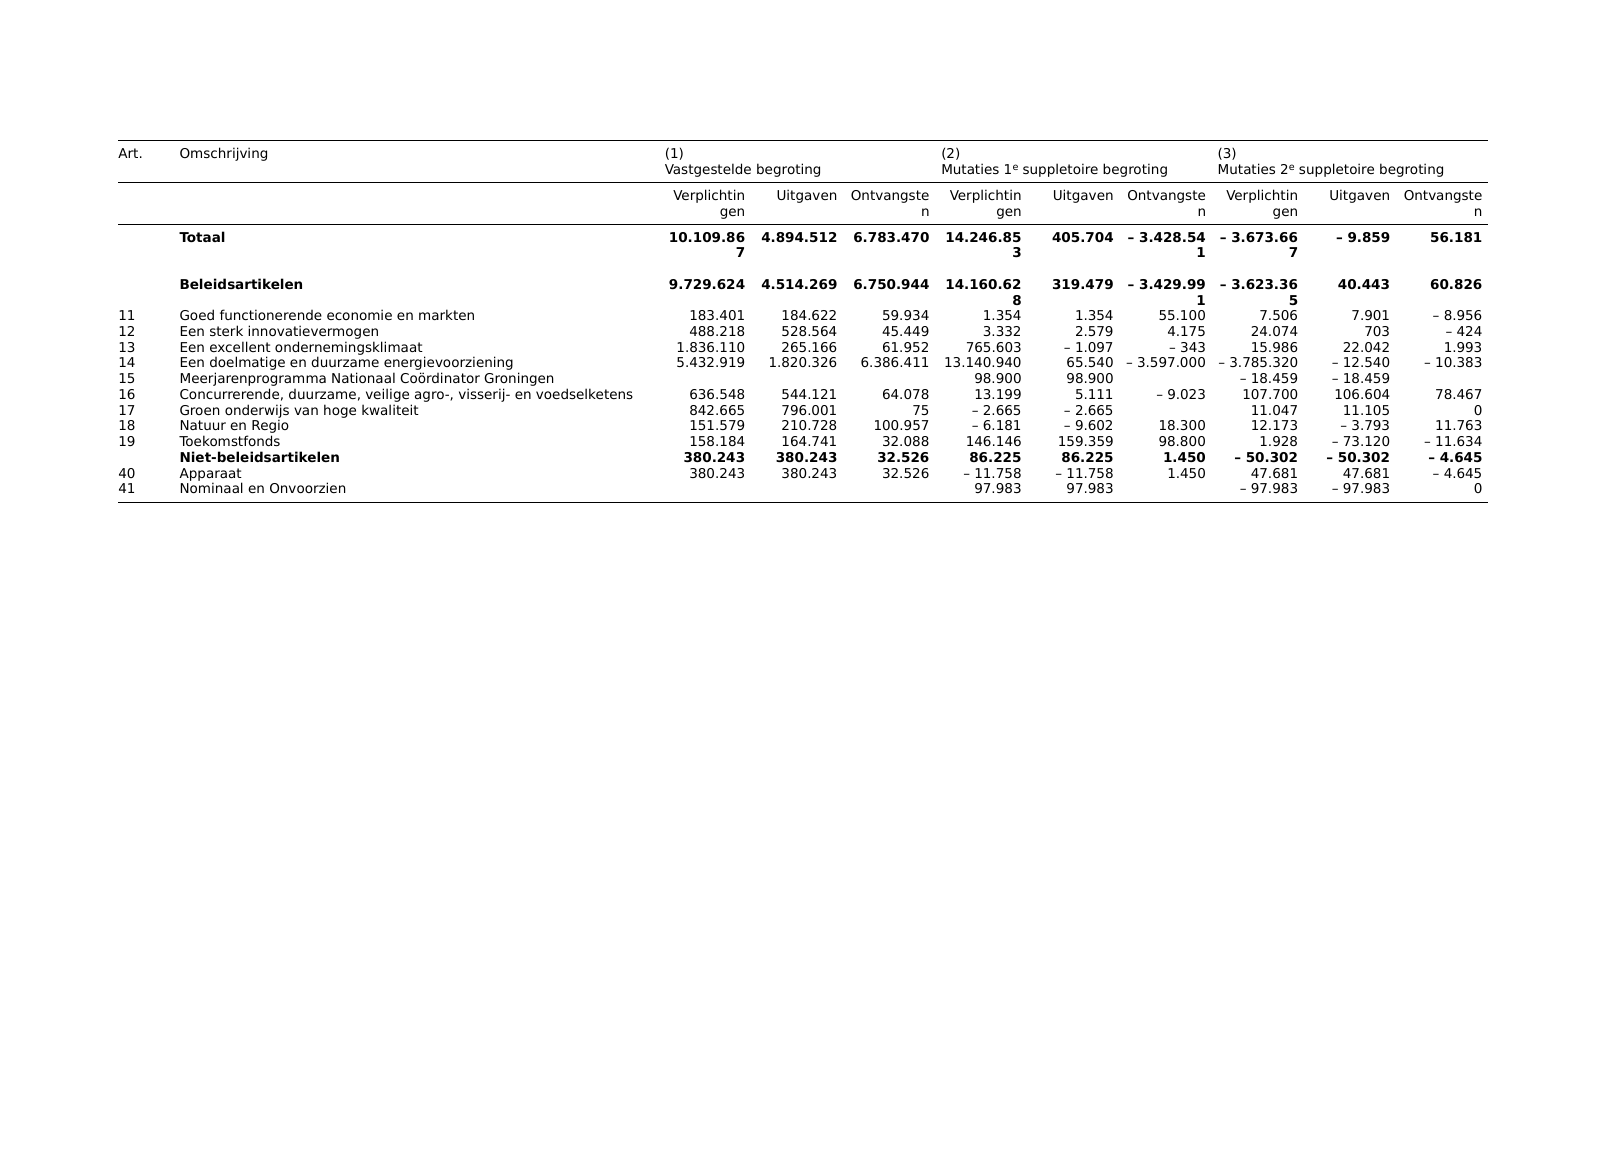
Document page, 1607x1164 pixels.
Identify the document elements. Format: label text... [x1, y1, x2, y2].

table_cell Totaal [173, 225, 659, 261]
table_cell Ontvangsten [1396, 183, 1488, 224]
table_cell 65.540 [1027, 355, 1119, 371]
table_cell 107.700 [1212, 387, 1304, 402]
table_cell – 97.983 [1304, 481, 1396, 502]
table_cell 703 [1304, 324, 1396, 339]
table_cell – 1.097 [1027, 340, 1119, 355]
table_cell – 2.665 [935, 403, 1027, 418]
table_cell 1.836.110 [659, 340, 751, 355]
table_cell – 343 [1119, 340, 1212, 355]
table_cell 5.111 [1027, 387, 1119, 402]
table_cell 2.579 [1027, 324, 1119, 339]
table_header (2) Mutaties 1e suppletoire begroting [935, 141, 1212, 182]
table_cell [935, 261, 1027, 277]
table_cell – 11.758 [1027, 465, 1119, 481]
table_cell – 11.758 [935, 465, 1027, 481]
table_cell Nominaal en Onvoorzien [173, 481, 659, 502]
table_cell 7.506 [1212, 308, 1304, 324]
table_cell 14.160.628 [935, 277, 1027, 308]
table_cell 544.121 [751, 387, 843, 402]
table_cell Goed functionerende economie en markten [173, 308, 659, 324]
table_cell 319.479 [1027, 277, 1119, 308]
table_cell 6.750.944 [843, 277, 935, 308]
table_cell – 11.634 [1396, 434, 1488, 450]
table_cell 1.993 [1396, 340, 1488, 355]
table_cell – 73.120 [1304, 434, 1396, 450]
table_cell [1119, 261, 1212, 277]
table_cell 22.042 [1304, 340, 1396, 355]
table_cell Uitgaven [751, 183, 843, 224]
table_cell – 3.673.667 [1212, 225, 1304, 261]
table_cell 16 [118, 387, 173, 402]
table_cell – 3.623.365 [1212, 277, 1304, 308]
table_cell 11 [118, 308, 173, 324]
table_cell [173, 261, 659, 277]
table_cell 60.826 [1396, 277, 1488, 308]
table_cell Een doelmatige en duurzame energievoorziening [173, 355, 659, 371]
table_cell 40 [118, 465, 173, 481]
table_cell [1396, 371, 1488, 387]
table_cell [659, 481, 751, 502]
table_cell 32.526 [843, 465, 935, 481]
table_cell – 50.302 [1212, 450, 1304, 465]
table_cell 45.449 [843, 324, 935, 339]
table_cell 11.105 [1304, 403, 1396, 418]
table_cell – 10.383 [1396, 355, 1488, 371]
table_cell – 8.956 [1396, 308, 1488, 324]
table_cell 765.603 [935, 340, 1027, 355]
table_cell 380.243 [751, 450, 843, 465]
table_cell 86.225 [1027, 450, 1119, 465]
table_cell [659, 261, 751, 277]
table_cell 98.900 [935, 371, 1027, 387]
table_cell – 18.459 [1304, 371, 1396, 387]
table_cell [173, 183, 659, 224]
table_cell 14 [118, 355, 173, 371]
table_cell – 50.302 [1304, 450, 1396, 465]
table_cell [659, 371, 751, 387]
table_cell 183.401 [659, 308, 751, 324]
table_cell 6.783.470 [843, 225, 935, 261]
table_cell Concurrerende, duurzame, veilige agro-, visserij- en voedselketens [173, 387, 659, 402]
table_cell [751, 371, 843, 387]
table_cell 158.184 [659, 434, 751, 450]
table_cell 98.800 [1119, 434, 1212, 450]
table_cell 1.354 [935, 308, 1027, 324]
table_cell Uitgaven [1304, 183, 1396, 224]
table_cell – 2.665 [1027, 403, 1119, 418]
table_cell [1119, 481, 1212, 502]
table_cell 380.243 [751, 465, 843, 481]
table_cell 12 [118, 324, 173, 339]
table_cell 210.728 [751, 418, 843, 434]
table_cell 380.243 [659, 465, 751, 481]
table_cell 61.952 [843, 340, 935, 355]
table_cell Beleidsartikelen [173, 277, 659, 308]
table_cell Verplichtingen [935, 183, 1027, 224]
table_cell 55.100 [1119, 308, 1212, 324]
table_cell Groen onderwijs van hoge kwaliteit [173, 403, 659, 418]
table_cell 0 [1396, 403, 1488, 418]
table_cell 3.332 [935, 324, 1027, 339]
table_cell 19 [118, 434, 173, 450]
table_cell 4.894.512 [751, 225, 843, 261]
table_cell [1027, 261, 1119, 277]
table_cell – 3.429.991 [1119, 277, 1212, 308]
table_cell – 4.645 [1396, 465, 1488, 481]
table_cell Uitgaven [1027, 183, 1119, 224]
table_cell 75 [843, 403, 935, 418]
table_cell 32.526 [843, 450, 935, 465]
table_cell 488.218 [659, 324, 751, 339]
table_cell Toekomstfonds [173, 434, 659, 450]
table_cell 146.146 [935, 434, 1027, 450]
table_cell – 3.428.541 [1119, 225, 1212, 261]
table_cell – 3.793 [1304, 418, 1396, 434]
table_cell 7.901 [1304, 308, 1396, 324]
table_cell Een sterk innovatievermogen [173, 324, 659, 339]
table_cell 265.166 [751, 340, 843, 355]
table_cell 17 [118, 403, 173, 418]
table_cell 151.579 [659, 418, 751, 434]
table_header Art. [118, 141, 173, 182]
table_cell 842.665 [659, 403, 751, 418]
table_cell 4.514.269 [751, 277, 843, 308]
table_cell – 4.645 [1396, 450, 1488, 465]
table_cell 1.928 [1212, 434, 1304, 450]
table_cell – 9.859 [1304, 225, 1396, 261]
table_cell 59.934 [843, 308, 935, 324]
table_cell [1119, 371, 1212, 387]
table_cell [843, 371, 935, 387]
table_cell 159.359 [1027, 434, 1119, 450]
table_cell 78.467 [1396, 387, 1488, 402]
table_cell 12.173 [1212, 418, 1304, 434]
table_cell 47.681 [1212, 465, 1304, 481]
table_cell – 424 [1396, 324, 1488, 339]
table_cell 0 [1396, 481, 1488, 502]
table_cell Meerjarenprogramma Nationaal Coördinator Groningen [173, 371, 659, 387]
table_cell Ontvangsten [1119, 183, 1212, 224]
table_cell [751, 261, 843, 277]
table_cell 636.548 [659, 387, 751, 402]
table_cell Apparaat [173, 465, 659, 481]
table_cell 98.900 [1027, 371, 1119, 387]
table_cell 4.175 [1119, 324, 1212, 339]
table_cell 11.047 [1212, 403, 1304, 418]
table_cell 10.109.867 [659, 225, 751, 261]
table_cell 18 [118, 418, 173, 434]
table_cell Ontvangsten [843, 183, 935, 224]
table_cell – 3.597.000 [1119, 355, 1212, 371]
table_cell 41 [118, 481, 173, 502]
table_header Omschrijving [173, 141, 659, 182]
table_cell 380.243 [659, 450, 751, 465]
table_cell 15.986 [1212, 340, 1304, 355]
table_cell [118, 225, 173, 261]
table_cell [118, 277, 173, 308]
table_cell – 9.602 [1027, 418, 1119, 434]
table_cell [751, 481, 843, 502]
table_cell 106.604 [1304, 387, 1396, 402]
table_cell Verplichtingen [1212, 183, 1304, 224]
table_cell – 18.459 [1212, 371, 1304, 387]
table_cell 11.763 [1396, 418, 1488, 434]
table_cell 1.820.326 [751, 355, 843, 371]
table_cell 13 [118, 340, 173, 355]
table_cell – 3.785.320 [1212, 355, 1304, 371]
table_cell [1212, 261, 1304, 277]
table_cell [1304, 261, 1396, 277]
table_cell – 6.181 [935, 418, 1027, 434]
table_cell 18.300 [1119, 418, 1212, 434]
table_cell – 9.023 [1119, 387, 1212, 402]
table_cell 5.432.919 [659, 355, 751, 371]
table_cell 405.704 [1027, 225, 1119, 261]
table_cell 86.225 [935, 450, 1027, 465]
table_cell 100.957 [843, 418, 935, 434]
table_cell [843, 481, 935, 502]
table_header (1) Vastgestelde begroting [659, 141, 935, 182]
table_cell 13.199 [935, 387, 1027, 402]
table_cell 14.246.853 [935, 225, 1027, 261]
table_cell 9.729.624 [659, 277, 751, 308]
table_cell Verplichtingen [659, 183, 751, 224]
table_cell 796.001 [751, 403, 843, 418]
table_cell 40.443 [1304, 277, 1396, 308]
table_cell [843, 261, 935, 277]
table_cell Niet-beleidsartikelen [173, 450, 659, 465]
table_cell 32.088 [843, 434, 935, 450]
table_cell 64.078 [843, 387, 935, 402]
table_cell 24.074 [1212, 324, 1304, 339]
table_cell 1.450 [1119, 465, 1212, 481]
table_cell 97.983 [1027, 481, 1119, 502]
table_cell 528.564 [751, 324, 843, 339]
table_cell 1.354 [1027, 308, 1119, 324]
table_cell [1119, 403, 1212, 418]
table_cell [1396, 261, 1488, 277]
table_cell [118, 261, 173, 277]
table_cell – 12.540 [1304, 355, 1396, 371]
table_cell [118, 450, 173, 465]
table_cell [118, 183, 173, 224]
table_header (3) Mutaties 2e suppletoire begroting [1212, 141, 1488, 182]
table_cell 47.681 [1304, 465, 1396, 481]
table_cell Natuur en Regio [173, 418, 659, 434]
table_cell 6.386.411 [843, 355, 935, 371]
table_cell 1.450 [1119, 450, 1212, 465]
table_cell 164.741 [751, 434, 843, 450]
table_cell – 97.983 [1212, 481, 1304, 502]
table_cell 15 [118, 371, 173, 387]
table_cell 56.181 [1396, 225, 1488, 261]
table_cell Een excellent ondernemingsklimaat [173, 340, 659, 355]
table_cell 97.983 [935, 481, 1027, 502]
table_cell 13.140.940 [935, 355, 1027, 371]
table_cell 184.622 [751, 308, 843, 324]
